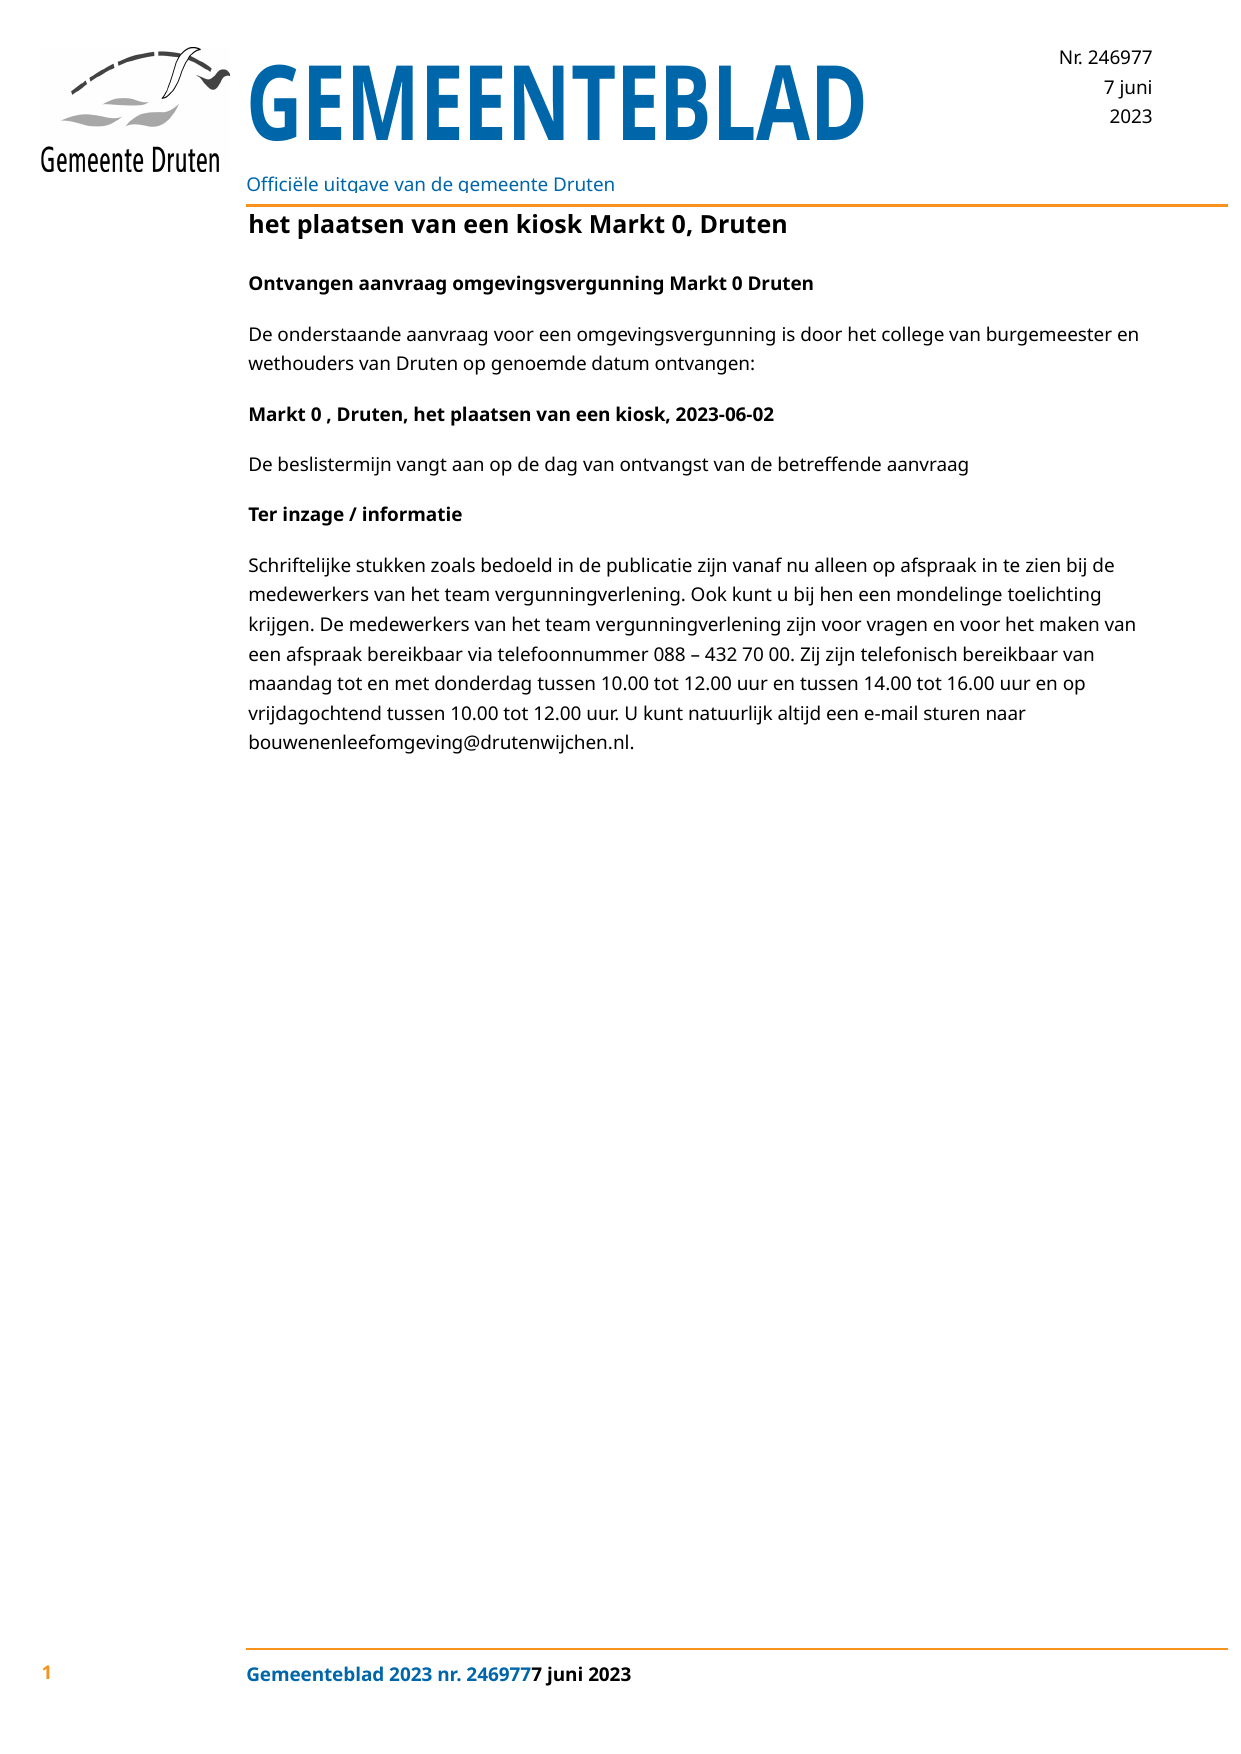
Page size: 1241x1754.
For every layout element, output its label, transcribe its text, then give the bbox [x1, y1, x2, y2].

text Ontvangen aanvraag omgevingsvergunning Markt 0 Druten [248, 270, 1152, 296]
picture [41, 47, 231, 172]
text De onderstaande aanvraag voor een omgevingsvergunning is door het college van burgemeester en wethouders van Druten op genoemde datum ontvangen: [248, 321, 1152, 376]
text Markt 0 , Druten, het plaatsen van een kiosk, 2023-06-02 [248, 401, 1152, 426]
text Ter inzage / informatie [248, 502, 1152, 527]
text Schriftelijke stukken zoals bedoeld in de publicatie zijn vanaf nu alleen op afspraak in te zien bij de medewerkers van het team vergunningverlening. Ook kunt u bij hen een mondelinge toelichting krijgen. De medewerkers van het team vergunningverlening zijn voor vragen en voor het maken van een afspraak bereikbaar via telefoonnummer 088 – 432 70 00. Zij zijn telefonisch bereikbaar van maandag tot en met donderdag tussen 10.00 tot 12.00 uur en tussen 14.00 tot 16.00 uur en op vrijdagochtend tussen 10.00 tot 12.00 uur. U kunt natuurlijk altijd een e-mail sturen naar bouwenenleefomgeving@drutenwijchen.nl. [248, 552, 1152, 755]
text het plaatsen van een kiosk Markt 0, Druten [248, 207, 1152, 241]
text De beslistermijn vangt aan op de dag van ontvangst van de betreffende aanvraag [248, 451, 1152, 477]
